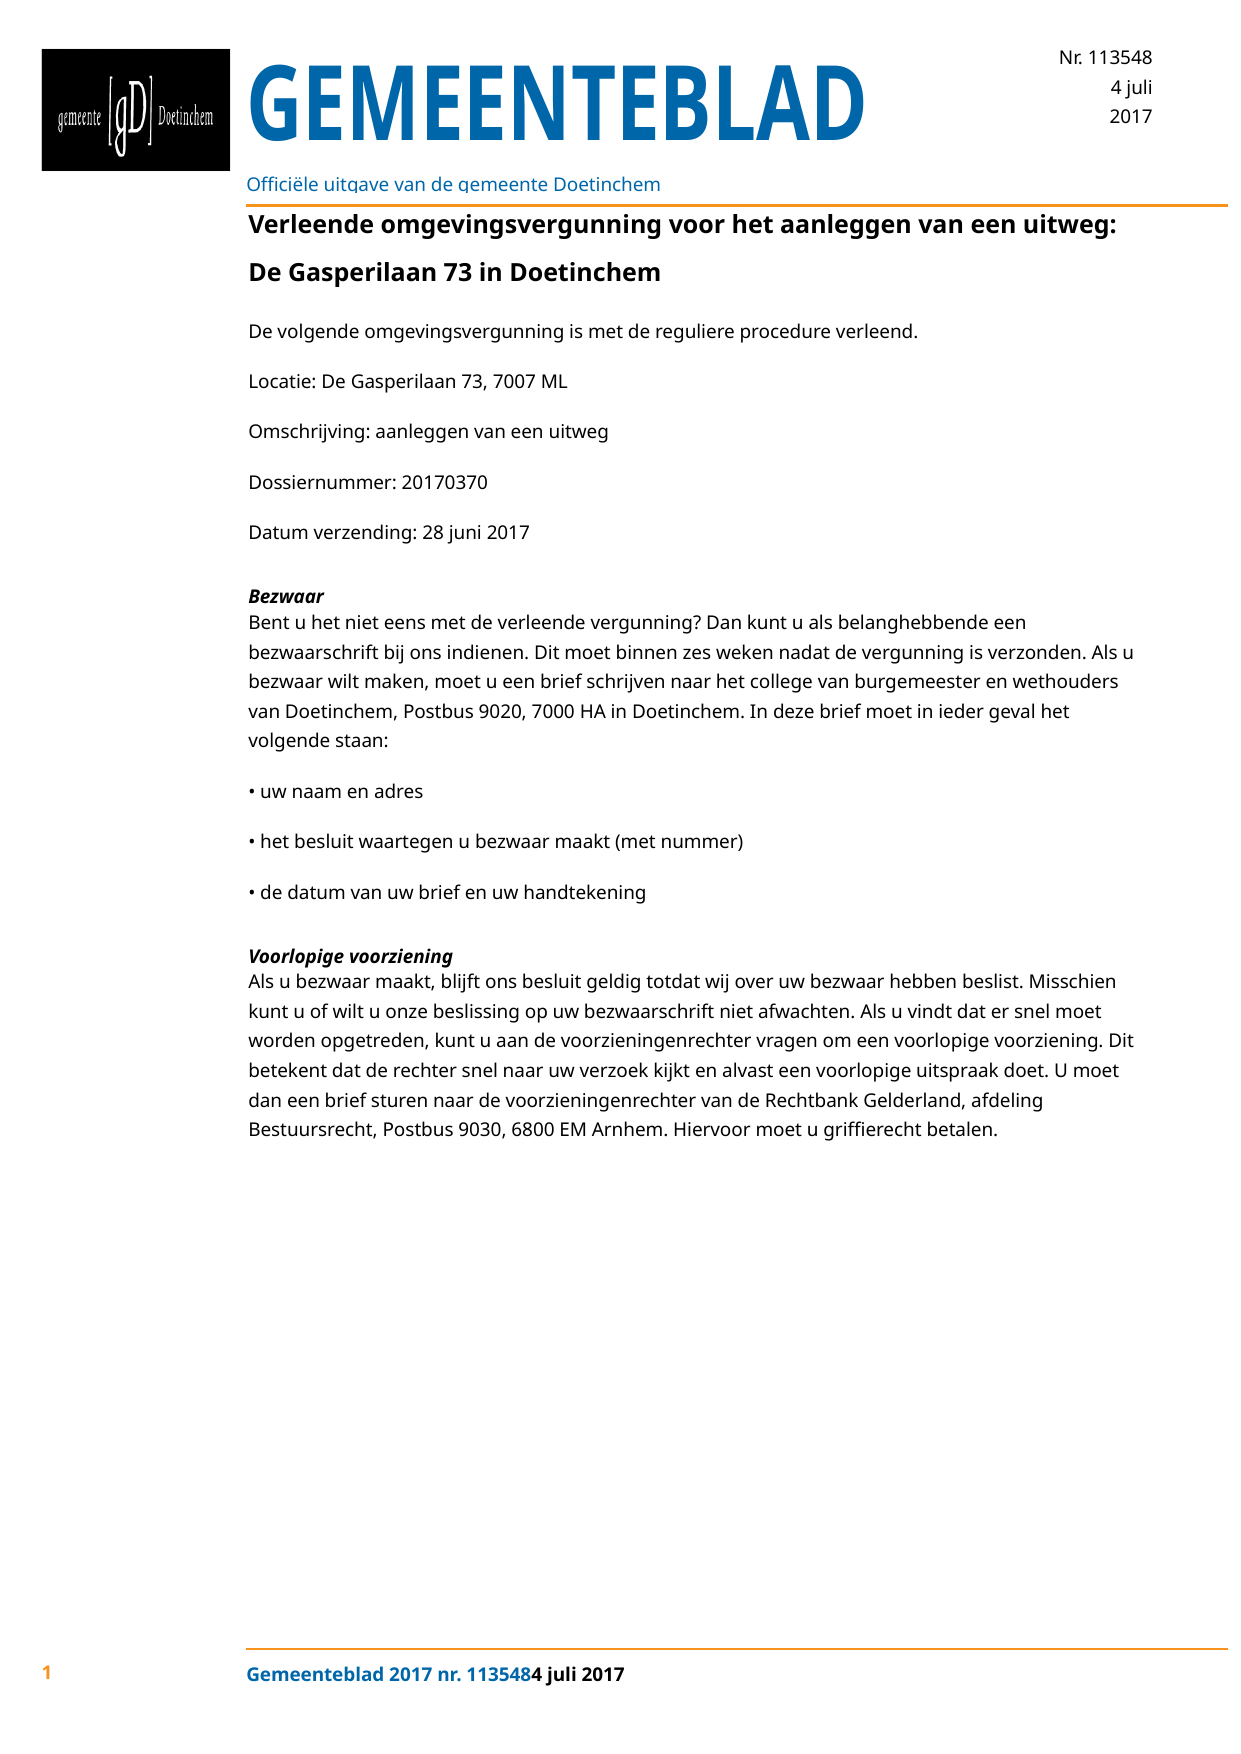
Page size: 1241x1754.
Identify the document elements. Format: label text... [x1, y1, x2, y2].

text Bent u het niet eens met de verleende vergunning? Dan kunt u als belanghebbende een bezwaarschrift bij ons indienen. Dit moet binnen zes weken nadat de vergunning is verzonden. Als u bezwaar wilt maken, moet u een brief schrijven naar het college van burgemeester en wethouders van Doetinchem, Postbus 9020, 7000 HA in Doetinchem. In deze brief moet in ieder geval het volgende staan: [248, 609, 1152, 753]
text Bezwaar [248, 583, 1152, 609]
text • de datum van uw brief en uw handtekening [248, 879, 1152, 904]
text Locatie: De Gasperilaan 73, 7007 ML [248, 368, 1152, 394]
text Datum verzending: 28 juni 2017 [248, 519, 1152, 545]
text De volgende omgevingsvergunning is met de reguliere procedure verleend. [248, 318, 1152, 344]
text Dossiernummer: 20170370 [248, 469, 1152, 495]
text Als u bezwaar maakt, blijft ons besluit geldig totdat wij over uw bezwaar hebben beslist. Misschien kunt u of wilt u onze beslissing op uw bezwaarschrift niet afwachten. Als u vindt dat er snel moet worden opgetreden, kunt u aan de voorzieningenrechter vragen om een voorlopige voorziening. Dit betekent dat de rechter snel naar uw verzoek kijkt en alvast een voorlopige uitspraak doet. U moet dan een brief sturen naar de voorzieningenrechter van de Rechtbank Gelderland, afdeling Bestuursrecht, Postbus 9030, 6800 EM Arnhem. Hiervoor moet u griffierecht betalen. [248, 968, 1152, 1142]
text • het besluit waartegen u bezwaar maakt (met nummer) [248, 828, 1152, 854]
text Verleende omgevingsvergunning voor het aanleggen van een uitweg: De Gasperilaan 73 in Doetinchem [248, 207, 1152, 288]
text Voorlopige voorziening [248, 943, 1152, 968]
text • uw naam en adres [248, 778, 1152, 804]
picture [41, 47, 231, 172]
text Omschrijving: aanleggen van een uitweg [248, 419, 1152, 444]
